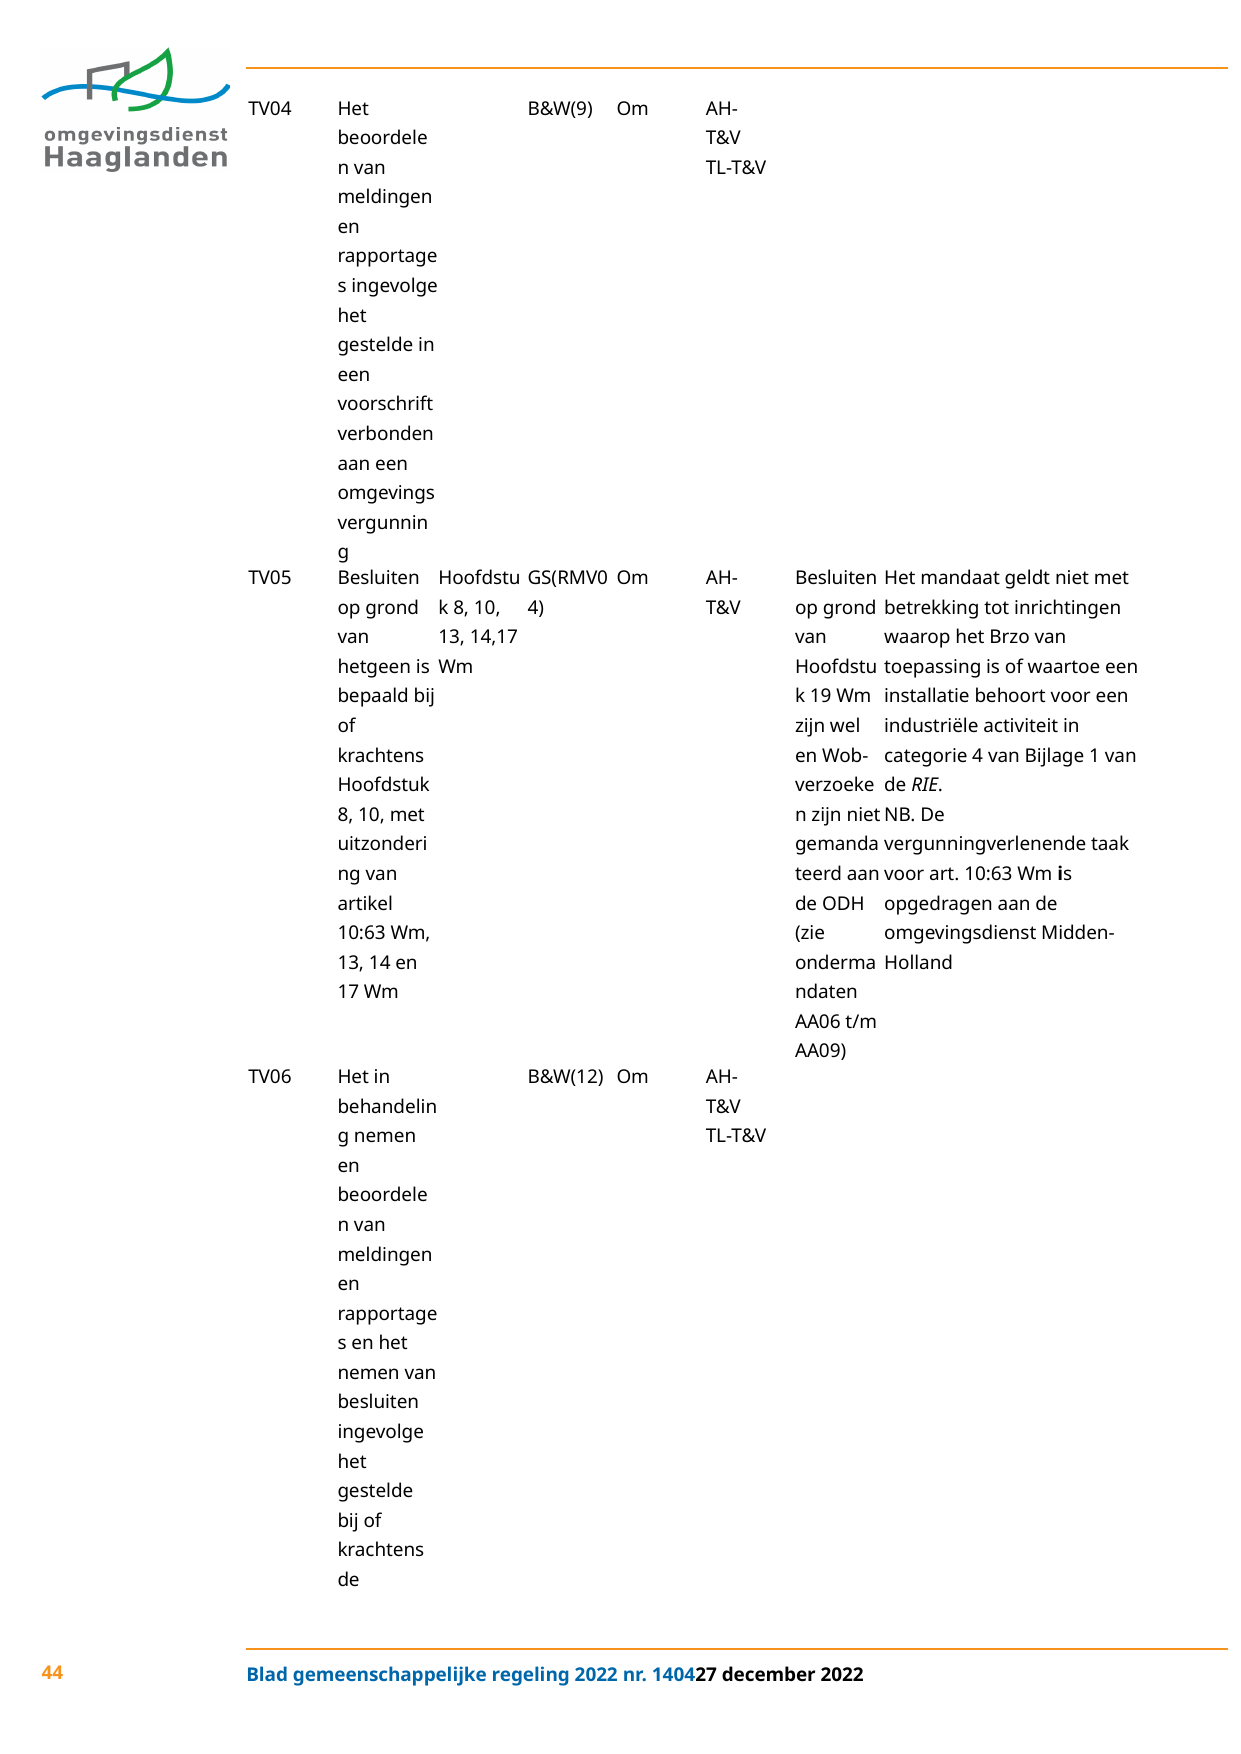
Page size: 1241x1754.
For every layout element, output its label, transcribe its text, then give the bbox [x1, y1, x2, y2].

table_cell [438, 1063, 527, 1592]
picture [41, 47, 231, 172]
table_cell Het in behandeling nemen en beoordelen van meldingen en rapportages en het nemen van besluiten ingevolge het gestelde bij of krachtens de [337, 1063, 438, 1592]
table_cell AH- T&V TL-T&V [706, 95, 795, 564]
table_cell Hoofdstuk 8, 10, 13, 14,17 Wm [438, 564, 527, 1063]
table_cell TV05 [248, 564, 337, 1063]
table_cell Om [616, 95, 706, 564]
table_cell TV04 [248, 95, 337, 564]
table_cell Om [616, 564, 706, 1063]
table_cell Besluiten op grond van hetgeen is bepaald bij of krachtens Hoofdstuk 8, 10, met uitzondering van artikel 10:63 Wm, 13, 14 en 17 Wm [337, 564, 438, 1063]
table_cell AH- T&V [706, 564, 795, 1063]
table_cell TV06 [248, 1063, 337, 1592]
table_cell AH- T&V TL-T&V [706, 1063, 795, 1592]
table_cell Het mandaat geldt niet met betrekking tot inrichtingen waarop het Brzo van toepassing is of waartoe een installatie behoort voor een industriële activiteit in categorie 4 van Bijlage 1 van de RIE. NB. De vergunningverlenende taak voor art. 10:63 Wm is opgedragen aan de omgevingsdienst Midden-Holland [884, 564, 1152, 1063]
table_cell [795, 95, 884, 564]
table_cell Het beoordelen van meldingen en rapportages ingevolge het gestelde in een voorschrift verbonden aan een omgevingsvergunning [337, 95, 438, 564]
table_cell Besluiten op grond van Hoofdstuk 19 Wm zijn wel en Wob-verzoeken zijn niet gemandateerd aan de ODH (zie ondermandaten AA06 t/m AA09) [795, 564, 884, 1063]
table_cell [795, 1063, 884, 1592]
table_cell Om [616, 1063, 706, 1592]
table_cell [884, 1063, 1152, 1592]
table_cell B&W(9) [527, 95, 616, 564]
table_cell B&W(12) [527, 1063, 616, 1592]
table_cell GS(RMV04) [527, 564, 616, 1063]
table_cell [438, 95, 527, 564]
table_cell [884, 95, 1152, 564]
